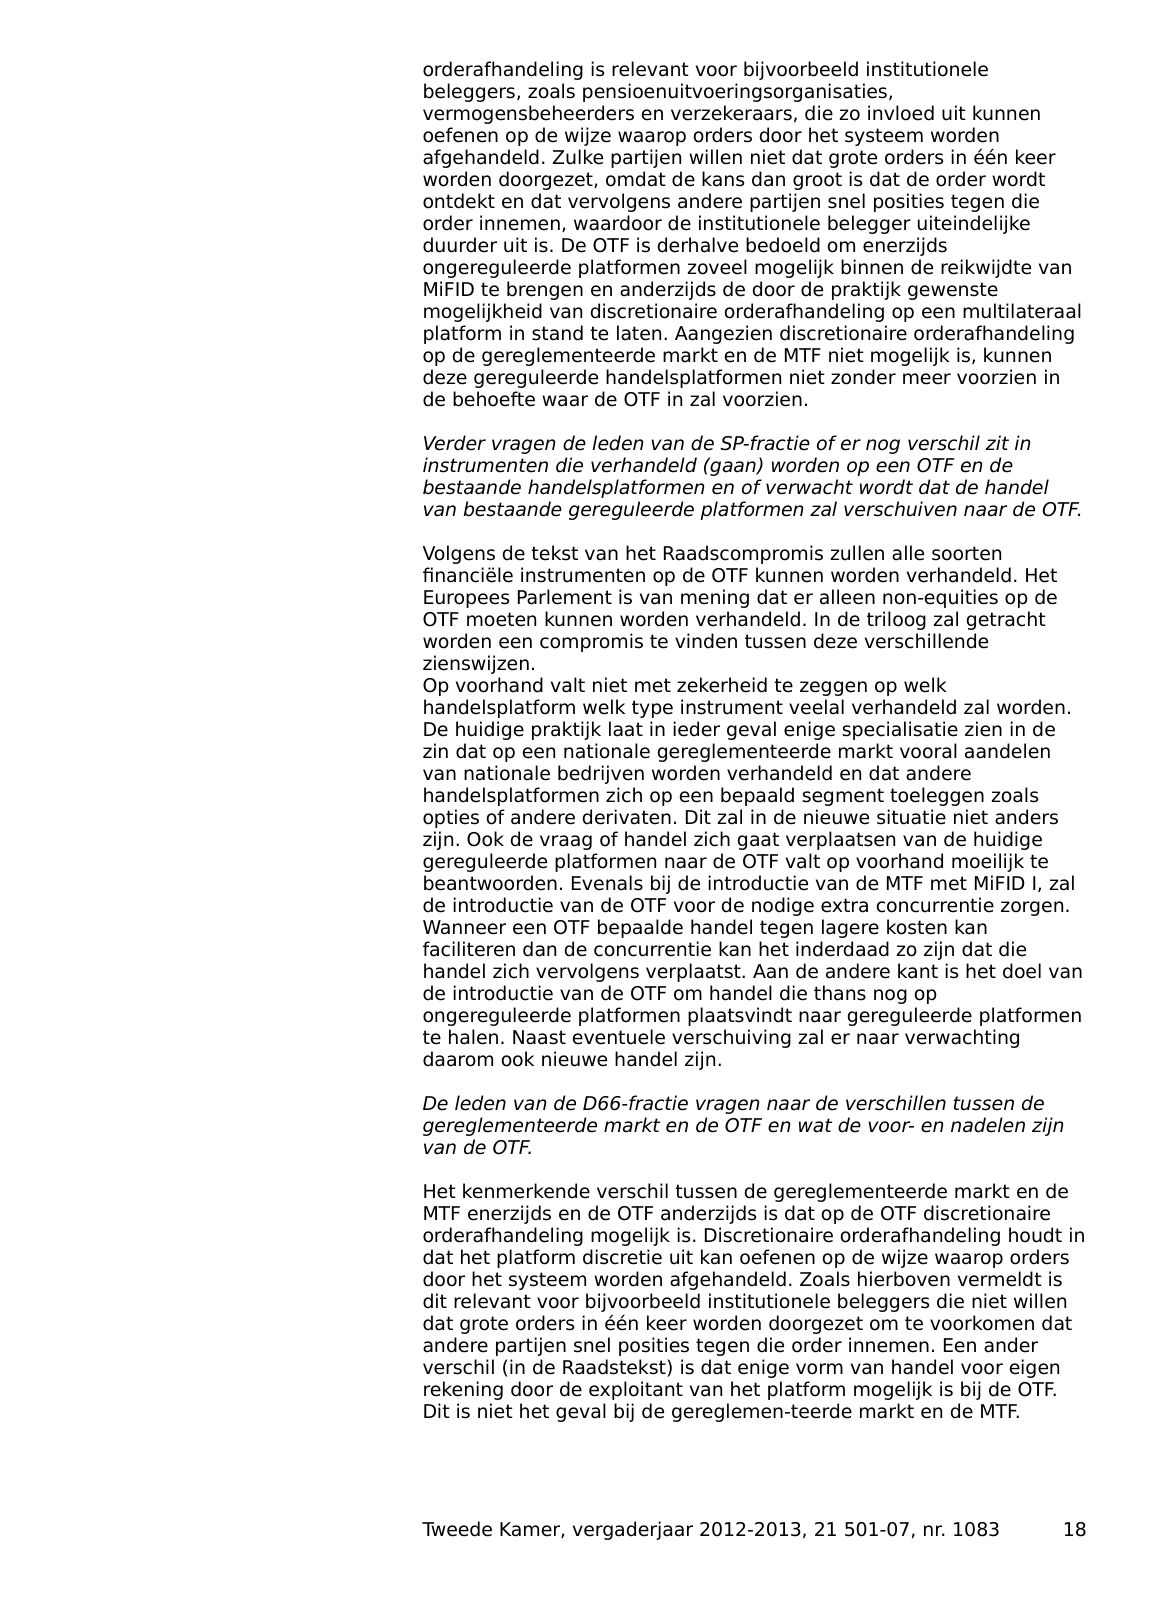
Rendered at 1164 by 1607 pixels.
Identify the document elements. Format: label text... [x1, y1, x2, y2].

text Het kenmerkende verschil tussen de gereglementeerde markt en de MTF enerzijds en de OTF anderzijds is dat op de OTF discretionaire orderafhandeling mogelijk is. Discretionaire orderafhandeling houdt in dat het platform discretie uit kan oefenen op de wijze waarop orders door het systeem worden afgehandeld. Zoals hierboven vermeldt is dit relevant voor bijvoorbeeld institutionele beleggers die niet willen dat grote orders in één keer worden doorgezet om te voorkomen dat andere partijen snel posities tegen die order innemen. Een ander verschil (in de Raadstekst) is dat enige vorm van handel voor eigen rekening door de exploitant van het platform mogelijk is bij de OTF. Dit is niet het geval bij de gereglemen-teerde markt en de MTF. [422, 1181, 1087, 1423]
text orderafhandeling is relevant voor bijvoorbeeld institutionele beleggers, zoals pensioenuitvoeringsorganisaties, vermogensbeheerders en verzekeraars, die zo invloed uit kunnen oefenen op de wijze waarop orders door het systeem worden afgehandeld. Zulke partijen willen niet dat grote orders in één keer worden doorgezet, omdat de kans dan groot is dat de order wordt ontdekt en dat vervolgens andere partijen snel posities tegen die order innemen, waardoor de institutionele belegger uiteindelijke duurder uit is. De OTF is derhalve bedoeld om enerzijds ongereguleerde platformen zoveel mogelijk binnen de reikwijdte van MiFID te brengen en anderzijds de door de praktijk gewenste mogelijkheid van discretionaire orderafhandeling op een multilateraal platform in stand te laten. Aangezien discretionaire orderafhandeling op de gereglementeerde markt en de MTF niet mogelijk is, kunnen deze gereguleerde handelsplatformen niet zonder meer voorzien in de behoefte waar de OTF in zal voorzien. [422, 59, 1087, 411]
text Verder vragen de leden van de SP-fractie of er nog verschil zit in instrumenten die verhandeld (gaan) worden op een OTF en de bestaande handelsplatformen en of verwacht wordt dat de handel van bestaande gereguleerde platformen zal verschuiven naar de OTF. [422, 433, 1087, 521]
text De leden van de D66-fractie vragen naar de verschillen tussen de gereglementeerde markt en de OTF en wat de voor- en nadelen zijn van de OTF. [422, 1093, 1087, 1159]
text Op voorhand valt niet met zekerheid te zeggen op welk handelsplatform welk type instrument veelal verhandeld zal worden. De huidige praktijk laat in ieder geval enige specialisatie zien in de zin dat op een nationale gereglementeerde markt vooral aandelen van nationale bedrijven worden verhandeld en dat andere handelsplatformen zich op een bepaald segment toeleggen zoals opties of andere derivaten. Dit zal in de nieuwe situatie niet anders zijn. Ook de vraag of handel zich gaat verplaatsen van de huidige gereguleerde platformen naar de OTF valt op voorhand moeilijk te beantwoorden. Evenals bij de introductie van de MTF met MiFID I, zal de introductie van de OTF voor de nodige extra concurrentie zorgen. Wanneer een OTF bepaalde handel tegen lagere kosten kan faciliteren dan de concurrentie kan het inderdaad zo zijn dat die handel zich vervolgens verplaatst. Aan de andere kant is het doel van de introductie van de OTF om handel die thans nog op ongereguleerde platformen plaatsvindt naar gereguleerde platformen te halen. Naast eventuele verschuiving zal er naar verwachting daarom ook nieuwe handel zijn. [422, 675, 1087, 1071]
text Volgens de tekst van het Raadscompromis zullen alle soorten financiële instrumenten op de OTF kunnen worden verhandeld. Het Europees Parlement is van mening dat er alleen non-equities op de OTF moeten kunnen worden verhandeld. In de triloog zal getracht worden een compromis te vinden tussen deze verschillende zienswijzen. [422, 543, 1087, 675]
